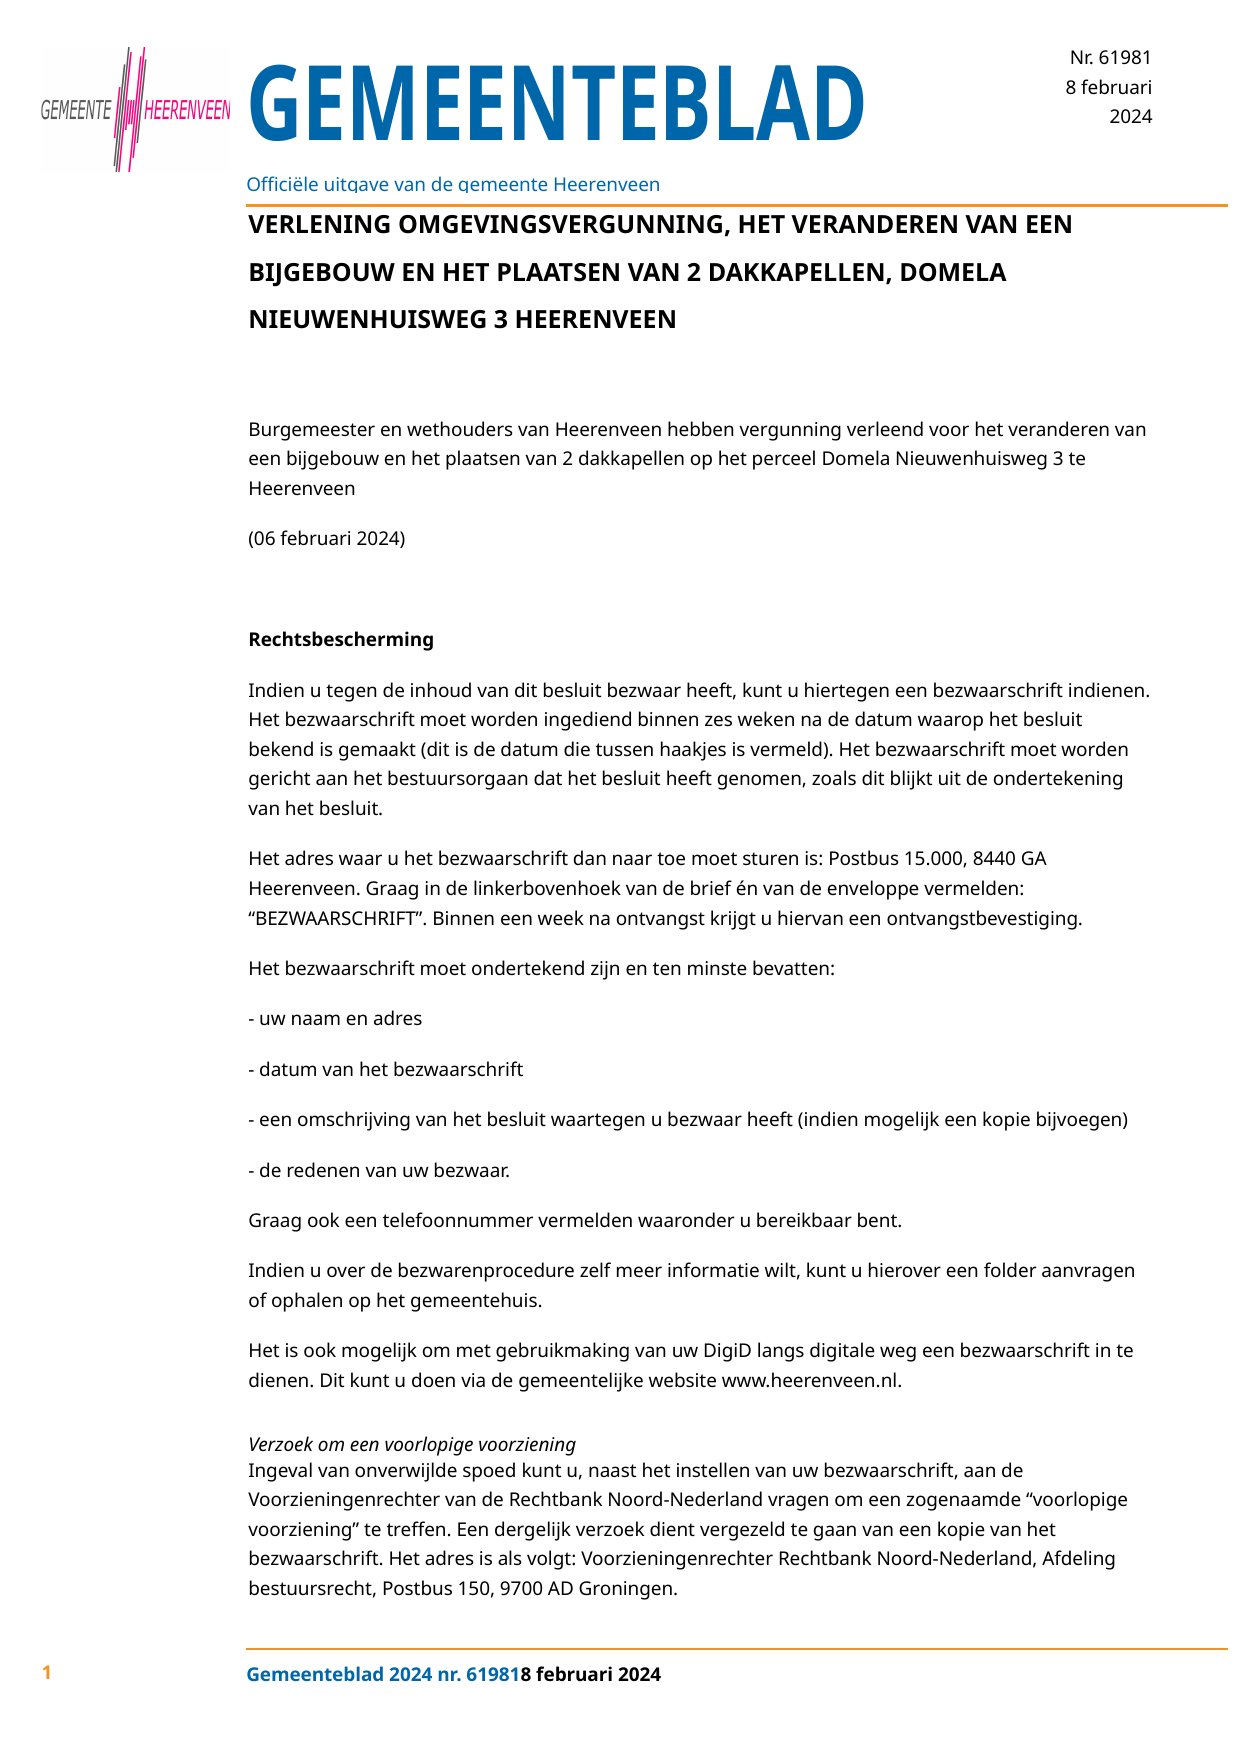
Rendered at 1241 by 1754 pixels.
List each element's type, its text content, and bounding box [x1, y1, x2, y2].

text - datum van het bezwaarschrift [248, 1056, 1152, 1082]
text Burgemeester en wethouders van Heerenveen hebben vergunning verleend voor het veranderen van een bijgebouw en het plaatsen van 2 dakkapellen op het perceel Domela Nieuwenhuisweg 3 te Heerenveen [248, 416, 1152, 501]
text Verzoek om een voorlopige voorziening [248, 1431, 1152, 1457]
text - een omschrijving van het besluit waartegen u bezwaar heeft (indien mogelijk een kopie bijvoegen) [248, 1106, 1152, 1132]
text Het bezwaarschrift moet ondertekend zijn en ten minste bevatten: [248, 955, 1152, 981]
text Het adres waar u het bezwaarschrift dan naar toe moet sturen is: Postbus 15.000, 8440 GA Heerenveen. Graag in de linkerbovenhoek van de brief én van de enveloppe vermelden: “BEZWAARSCHRIFT”. Binnen een week na ontvangst krijgt u hiervan een ontvangstbevestiging. [248, 846, 1152, 930]
text Ingeval van onverwijlde spoed kunt u, naast het instellen van uw bezwaarschrift, aan de Voorzieningenrechter van de Rechtbank Noord-Nederland vragen om een zogenaamde “voorlopige voorziening” te treffen. Een dergelijk verzoek dient vergezeld te gaan van een kopie van het bezwaarschrift. Het adres is als volgt: Voorzieningenrechter Rechtbank Noord-Nederland, Afdeling bestuursrecht, Postbus 150, 9700 AD Groningen. [248, 1457, 1152, 1601]
picture [41, 47, 231, 172]
text Het is ook mogelijk om met gebruikmaking van uw DigiD langs digitale weg een bezwaarschrift in te dienen. Dit kunt u doen via de gemeentelijke website www.heerenveen.nl. [248, 1338, 1152, 1393]
text Graag ook een telefoonnummer vermelden waaronder u bereikbaar bent. [248, 1207, 1152, 1233]
text Indien u over de bezwarenprocedure zelf meer informatie wilt, kunt u hierover een folder aanvragen of ophalen op het gemeentehuis. [248, 1258, 1152, 1313]
text Rechtsbescherming [248, 626, 1152, 652]
text (06 februari 2024) [248, 526, 1152, 551]
text Indien u tegen de inhoud van dit besluit bezwaar heeft, kunt u hiertegen een bezwaarschrift indienen. Het bezwaarschrift moet worden ingediend binnen zes weken na de datum waarop het besluit bekend is gemaakt (dit is de datum die tussen haakjes is vermeld). Het bezwaarschrift moet worden gericht aan het bestuursorgaan dat het besluit heeft genomen, zoals dit blijkt uit de ondertekening van het besluit. [248, 677, 1152, 821]
text - uw naam en adres [248, 1006, 1152, 1031]
text VERLENING OMGEVINGSVERGUNNING, HET VERANDEREN VAN EEN BIJGEBOUW EN HET PLAATSEN VAN 2 DAKKAPELLEN, DOMELA NIEUWENHUISWEG 3 HEERENVEEN [248, 207, 1152, 336]
text - de redenen van uw bezwaar. [248, 1157, 1152, 1182]
